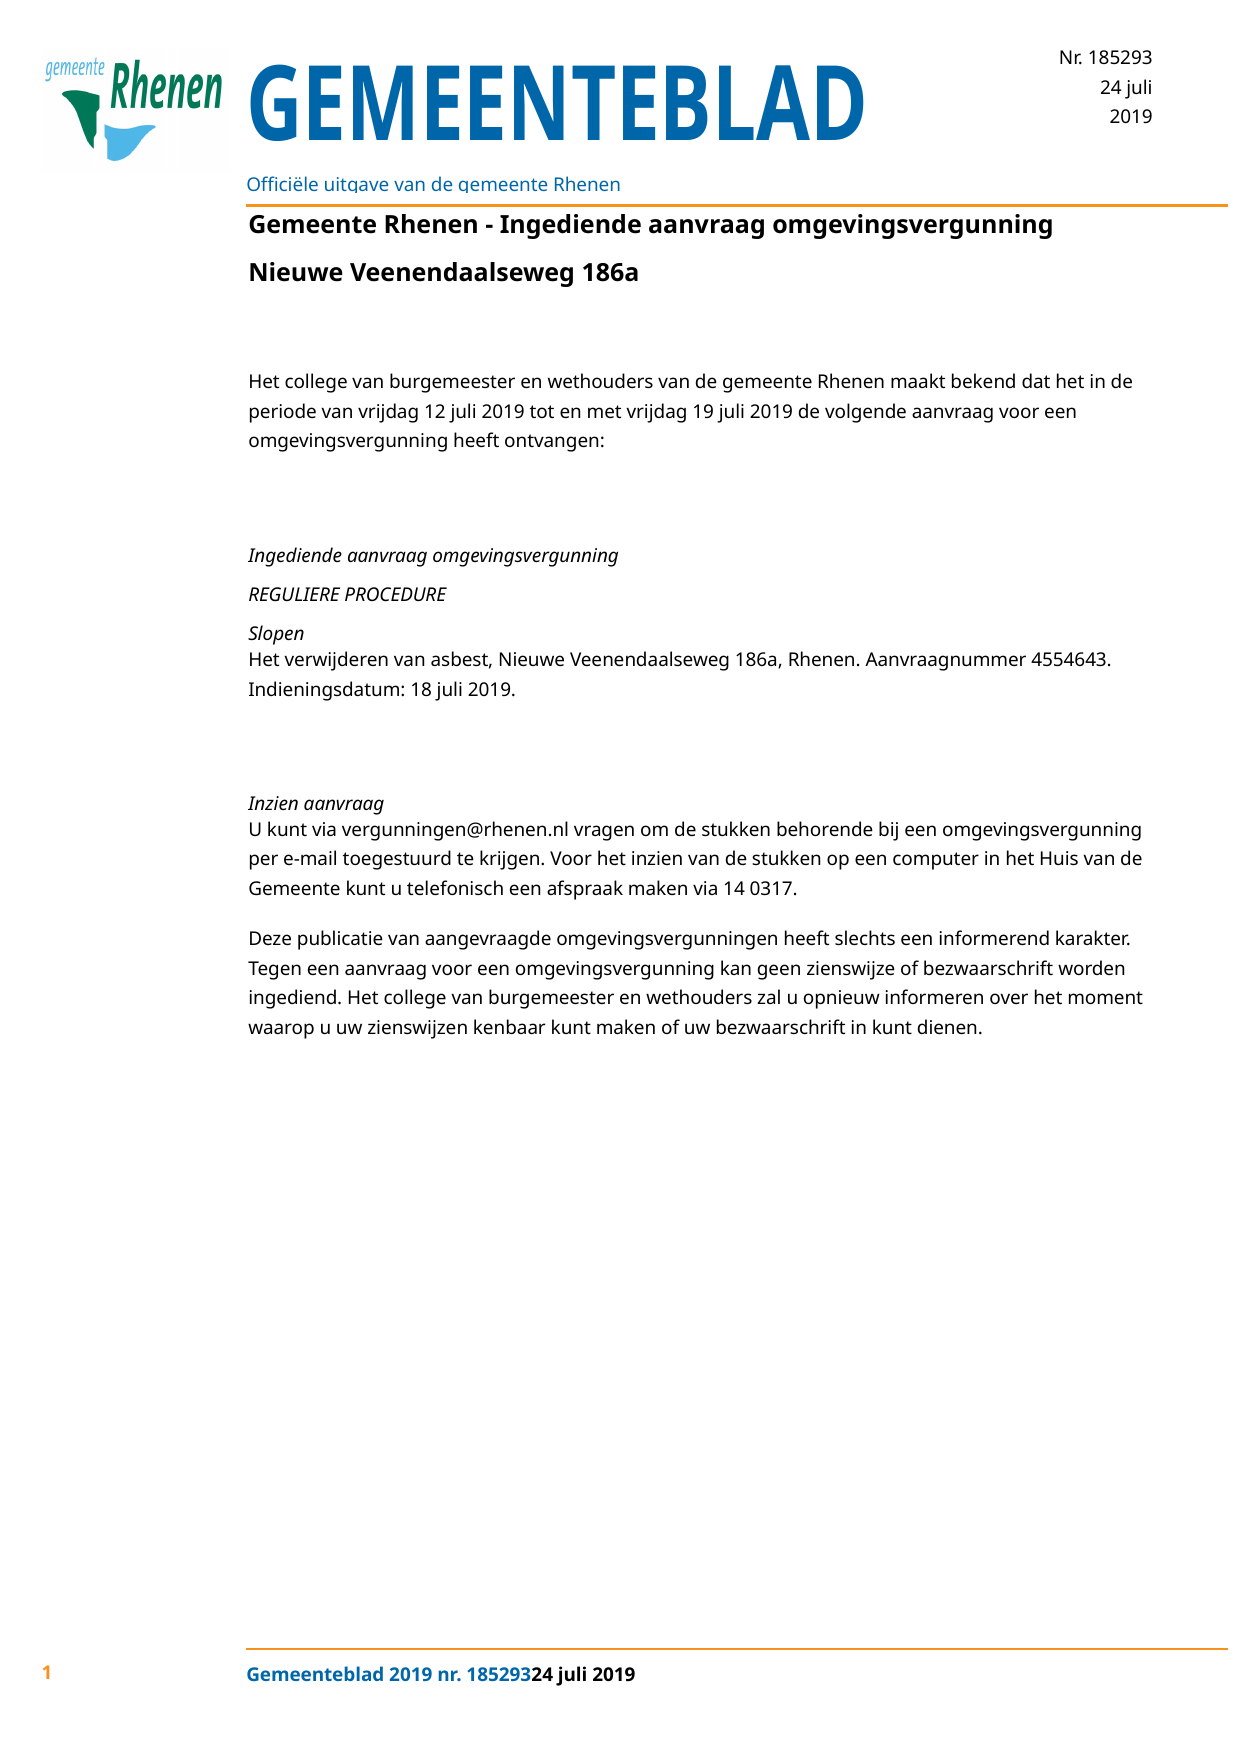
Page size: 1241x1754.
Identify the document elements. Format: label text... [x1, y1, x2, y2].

text REGULIERE PROCEDURE [248, 581, 1152, 607]
text Deze publicatie van aangevraagde omgevingsvergunningen heeft slechts een informerend karakter. Tegen een aanvraag voor een omgevingsvergunning kan geen zienswijze of bezwaarschrift worden ingediend. Het college van burgemeester en wethouders zal u opnieuw informeren over het moment waarop u uw zienswijzen kenbaar kunt maken of uw bezwaarschrift in kunt dienen. [248, 925, 1152, 1040]
text Slopen [248, 620, 1152, 646]
text Het verwijderen van asbest, Nieuwe Veenendaalseweg 186a, Rhenen. Aanvraagnummer 4554643. Indieningsdatum: 18 juli 2019. [248, 646, 1152, 701]
text Ingediende aanvraag omgevingsvergunning [248, 542, 1152, 568]
picture [41, 47, 231, 172]
text Inzien aanvraag [248, 790, 1152, 816]
text Gemeente Rhenen - Ingediende aanvraag omgevingsvergunning Nieuwe Veenendaalseweg 186a [248, 207, 1152, 288]
text Het college van burgemeester en wethouders van de gemeente Rhenen maakt bekend dat het in de periode van vrijdag 12 juli 2019 tot en met vrijdag 19 juli 2019 de volgende aanvraag voor een omgevingsvergunning heeft ontvangen: [248, 368, 1152, 453]
text U kunt via vergunningen@rhenen.nl vragen om de stukken behorende bij een omgevingsvergunning per e-mail toegestuurd te krijgen. Voor het inzien van de stukken op een computer in het Huis van de Gemeente kunt u telefonisch een afspraak maken via 14 0317. [248, 816, 1152, 901]
